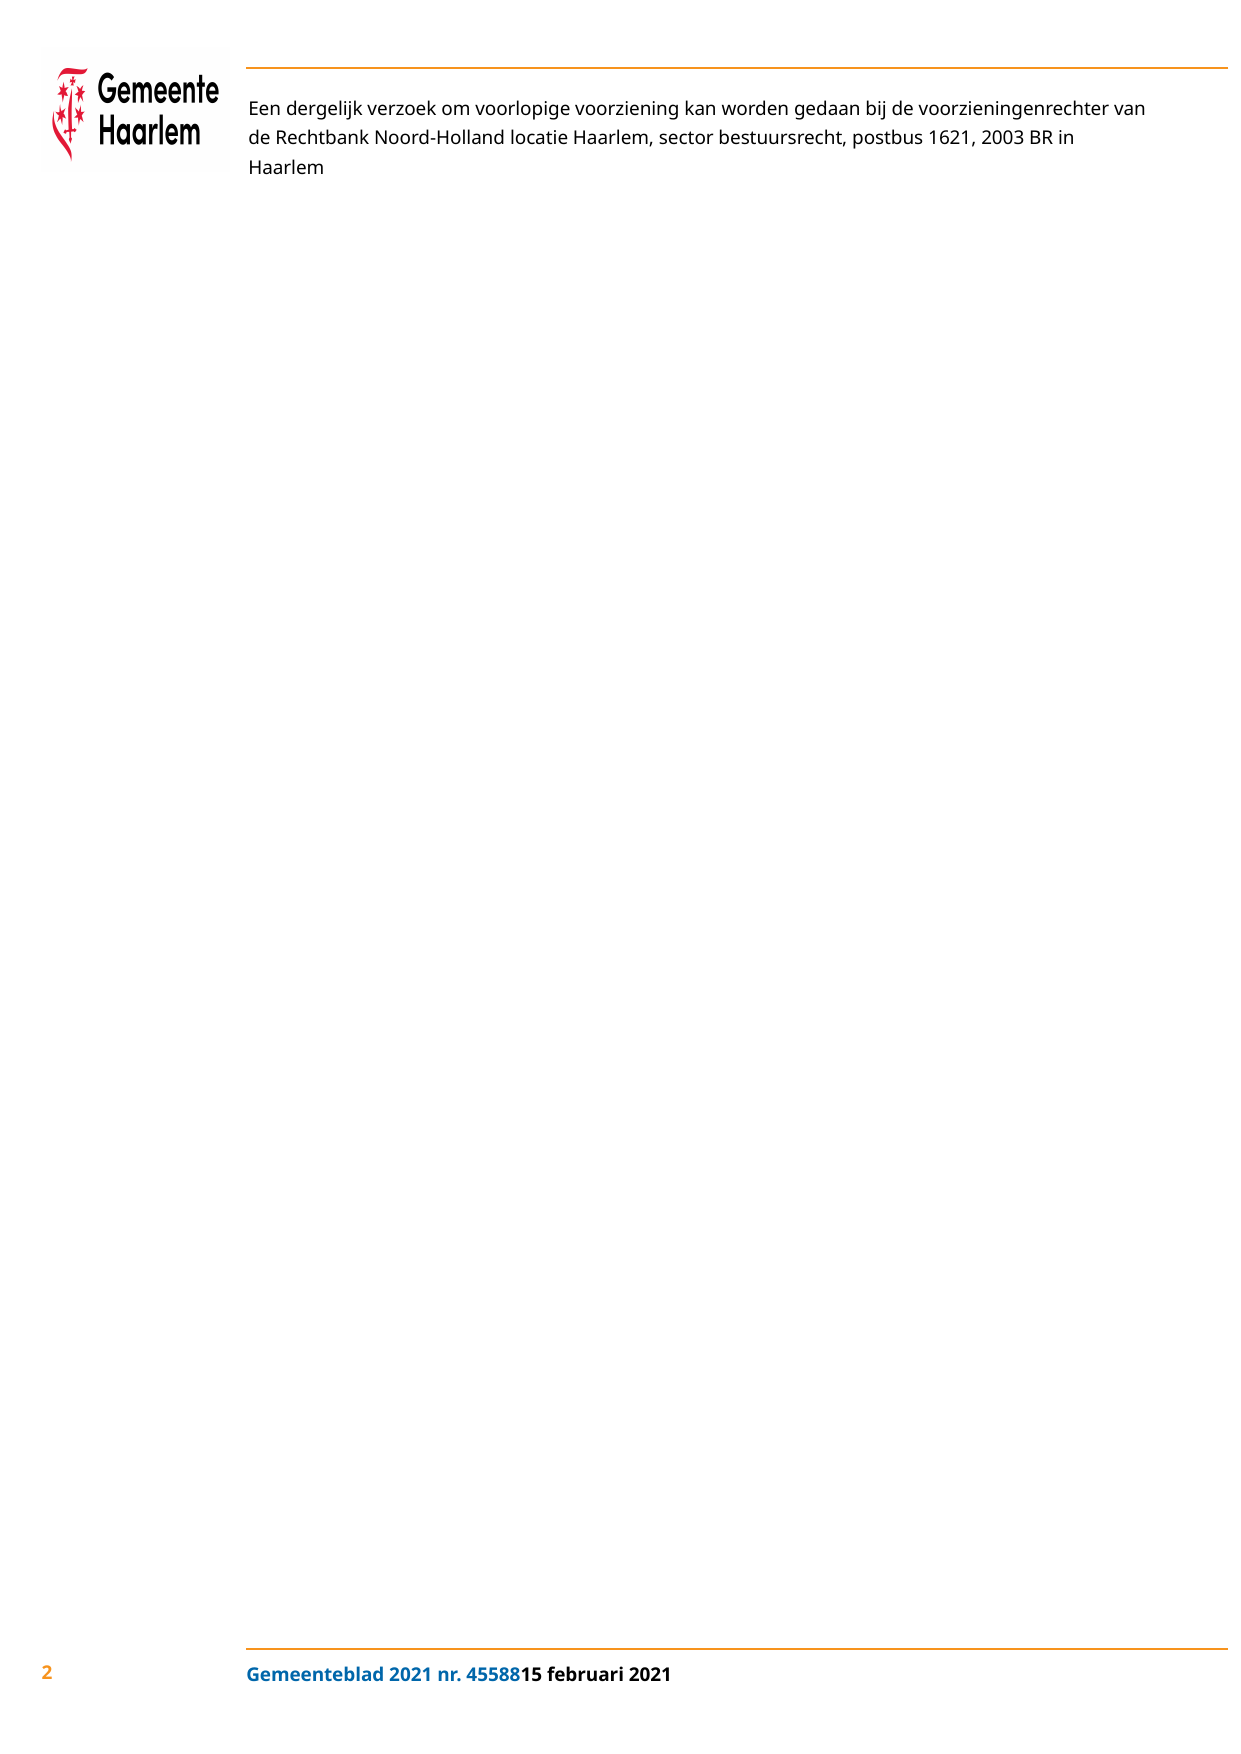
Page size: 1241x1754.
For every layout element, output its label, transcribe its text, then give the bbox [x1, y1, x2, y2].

text Een dergelijk verzoek om voorlopige voorziening kan worden gedaan bij de voorzieningenrechter van de Rechtbank Noord-Holland locatie Haarlem, sector bestuursrecht, postbus 1621, 2003 BR in Haarlem [248, 95, 1152, 180]
picture [41, 47, 231, 172]
